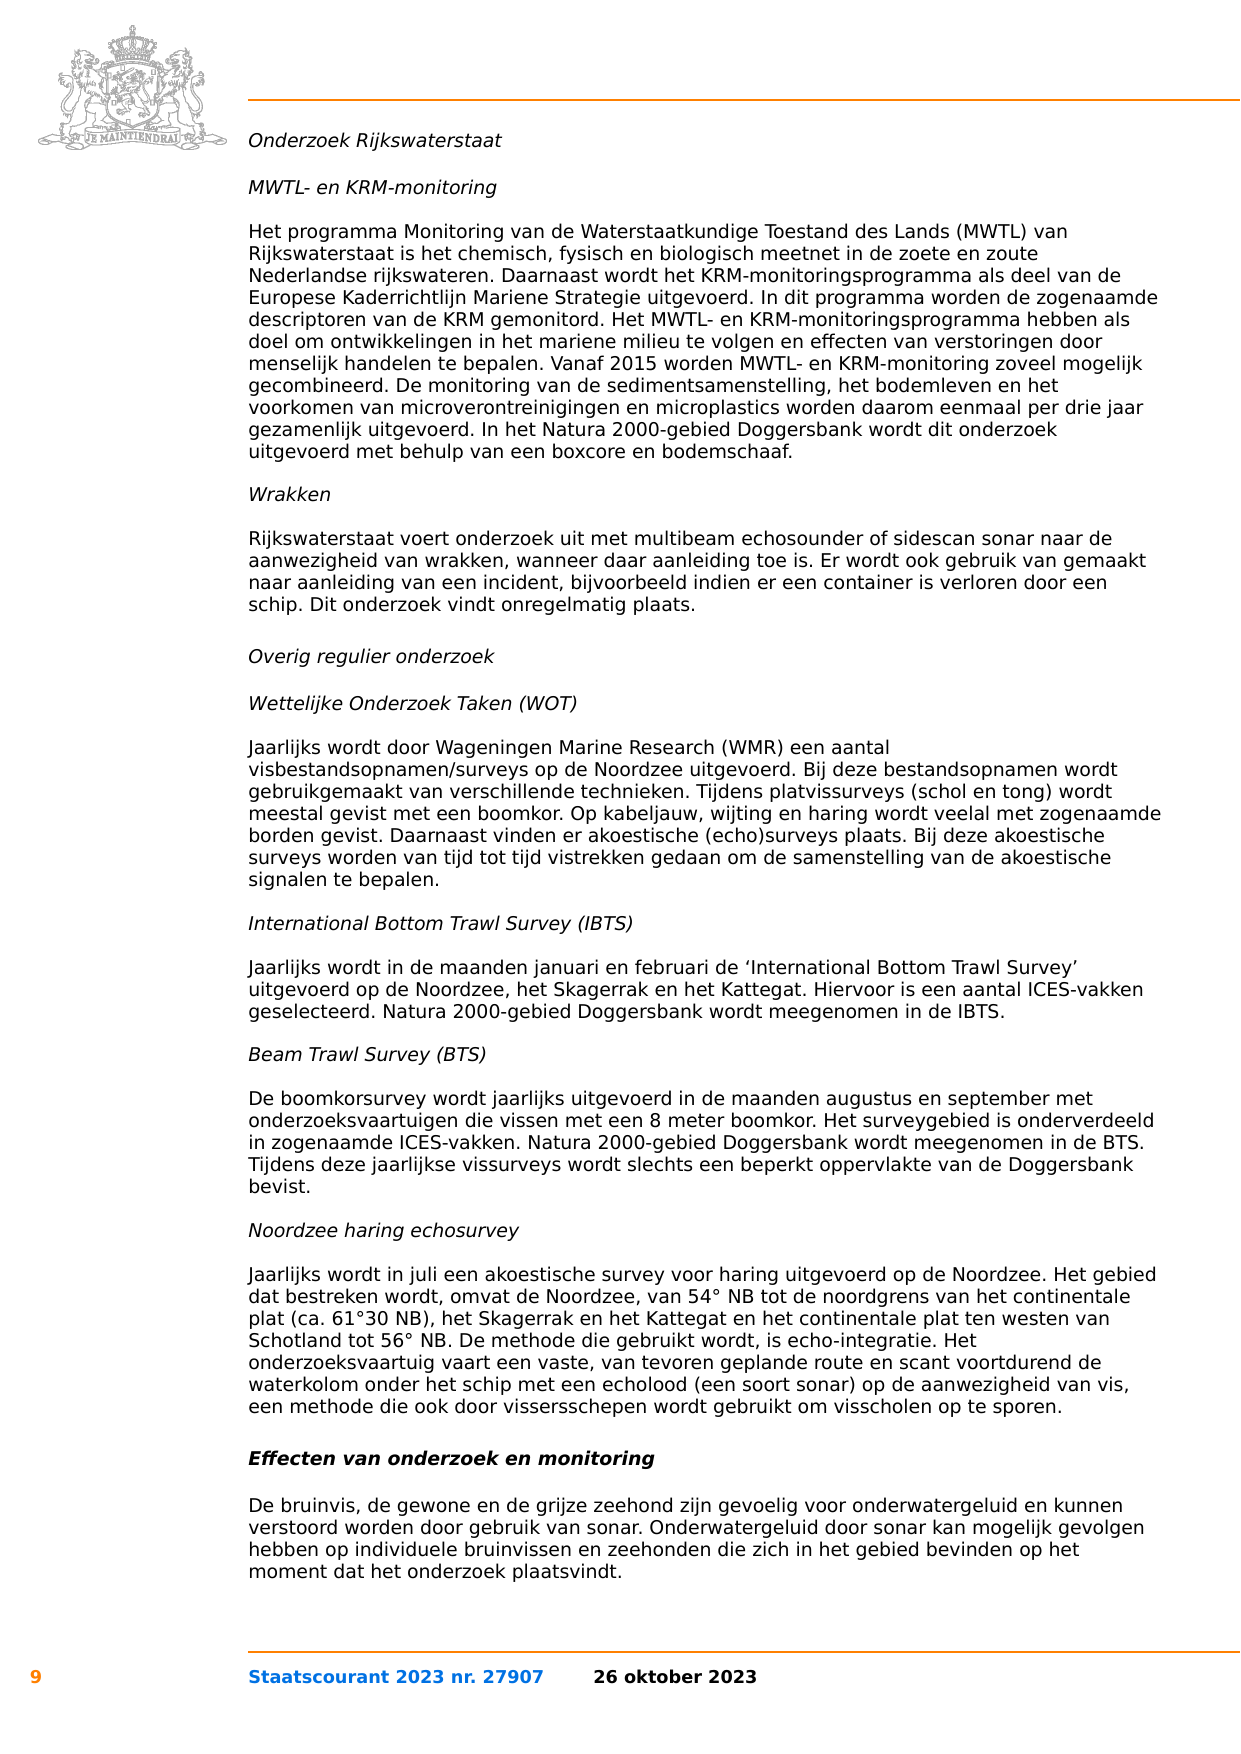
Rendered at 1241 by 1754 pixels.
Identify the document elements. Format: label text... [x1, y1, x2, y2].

subtitle MWTL- en KRM-monitoring [248, 177, 1163, 199]
subtitle Effecten van onderzoek en monitoring [248, 1448, 1163, 1470]
text Het programma Monitoring van de Waterstaatkundige Toestand des Lands (MWTL) van Rijkswaterstaat is het chemisch, fysisch en biologisch meetnet in de zoete en zoute Nederlandse rijkswateren. Daarnaast wordt het KRM-monitoringsprogramma als deel van de Europese Kaderrichtlijn Mariene Strategie uitgevoerd. In dit programma worden de zogenaamde descriptoren van de KRM gemonitord. Het MWTL- en KRM-monitoringsprogramma hebben als doel om ontwikkelingen in het mariene milieu te volgen en effecten van verstoringen door menselijk handelen te bepalen. Vanaf 2015 worden MWTL- en KRM-monitoring zoveel mogelijk gecombineerd. De monitoring van de sedimentsamenstelling, het bodemleven en het voorkomen van microverontreinigingen en microplastics worden daarom eenmaal per drie jaar gezamenlijk uitgevoerd. In het Natura 2000-gebied Doggersbank wordt dit onderzoek uitgevoerd met behulp van een boxcore en bodemschaaf. [248, 221, 1163, 462]
text Jaarlijks wordt in de maanden januari en februari de ‘International Bottom Trawl Survey’ uitgevoerd op de Noordzee, het Skagerrak en het Kattegat. Hiervoor is een aantal ICES-vakken geselecteerd. Natura 2000-gebied Doggersbank wordt meegenomen in de IBTS. [248, 957, 1163, 1022]
subtitle Beam Trawl Survey (BTS) [248, 1044, 1163, 1066]
text De bruinvis, de gewone en de grijze zeehond zijn gevoelig voor onderwatergeluid en kunnen verstoord worden door gebruik van sonar. Onderwatergeluid door sonar kan mogelijk gevolgen hebben op individuele bruinvissen en zeehonden die zich in het gebied bevinden op het moment dat het onderzoek plaatsvindt. [248, 1495, 1163, 1583]
subtitle Wettelijke Onderzoek Taken (WOT) [248, 693, 1163, 715]
subtitle Wrakken [248, 484, 1163, 506]
subtitle International Bottom Trawl Survey (IBTS) [248, 913, 1163, 935]
text Rijkswaterstaat voert onderzoek uit met multibeam echosounder of sidescan sonar naar de aanwezigheid van wrakken, wanneer daar aanleiding toe is. Er wordt ook gebruik van gemaakt naar aanleiding van een incident, bijvoorbeeld indien er een container is verloren door een schip. Dit onderzoek vindt onregelmatig plaats. [248, 528, 1163, 616]
text Jaarlijks wordt in juli een akoestische survey voor haring uitgevoerd op de Noordzee. Het gebied dat bestreken wordt, omvat de Noordzee, van 54° NB tot de noordgrens van het continentale plat (ca. 61°30 NB), het Skagerrak en het Kattegat en het continentale plat ten westen van Schotland tot 56° NB. De methode die gebruikt wordt, is echo-integratie. Het onderzoeksvaartuig vaart een vaste, van tevoren geplande route en scant voortdurend de waterkolom onder het schip met een echolood (een soort sonar) op de aanwezigheid van vis, een methode die ook door vissersschepen wordt gebruikt om visscholen op te sporen. [248, 1264, 1163, 1418]
subtitle Overig regulier onderzoek [248, 646, 1163, 668]
subtitle Onderzoek Rijkswaterstaat [248, 130, 1163, 152]
subtitle Noordzee haring echosurvey [248, 1220, 1163, 1242]
picture [38, 25, 227, 150]
text De boomkorsurvey wordt jaarlijks uitgevoerd in de maanden augustus en september met onderzoeksvaartuigen die vissen met een 8 meter boomkor. Het surveygebied is onderverdeeld in zogenaamde ICES-vakken. Natura 2000-gebied Doggersbank wordt meegenomen in de BTS. Tijdens deze jaarlijkse vissurveys wordt slechts een beperkt oppervlakte van de Doggersbank bevist. [248, 1088, 1163, 1198]
text Jaarlijks wordt door Wageningen Marine Research (WMR) een aantal visbestandsopnamen/surveys op de Noordzee uitgevoerd. Bij deze bestandsopnamen wordt gebruikgemaakt van verschillende technieken. Tijdens platvissurveys (schol en tong) wordt meestal gevist met een boomkor. Op kabeljauw, wijting en haring wordt veelal met zogenaamde borden gevist. Daarnaast vinden er akoestische (echo)surveys plaats. Bij deze akoestische surveys worden van tijd tot tijd vistrekken gedaan om de samenstelling van de akoestische signalen te bepalen. [248, 737, 1163, 891]
